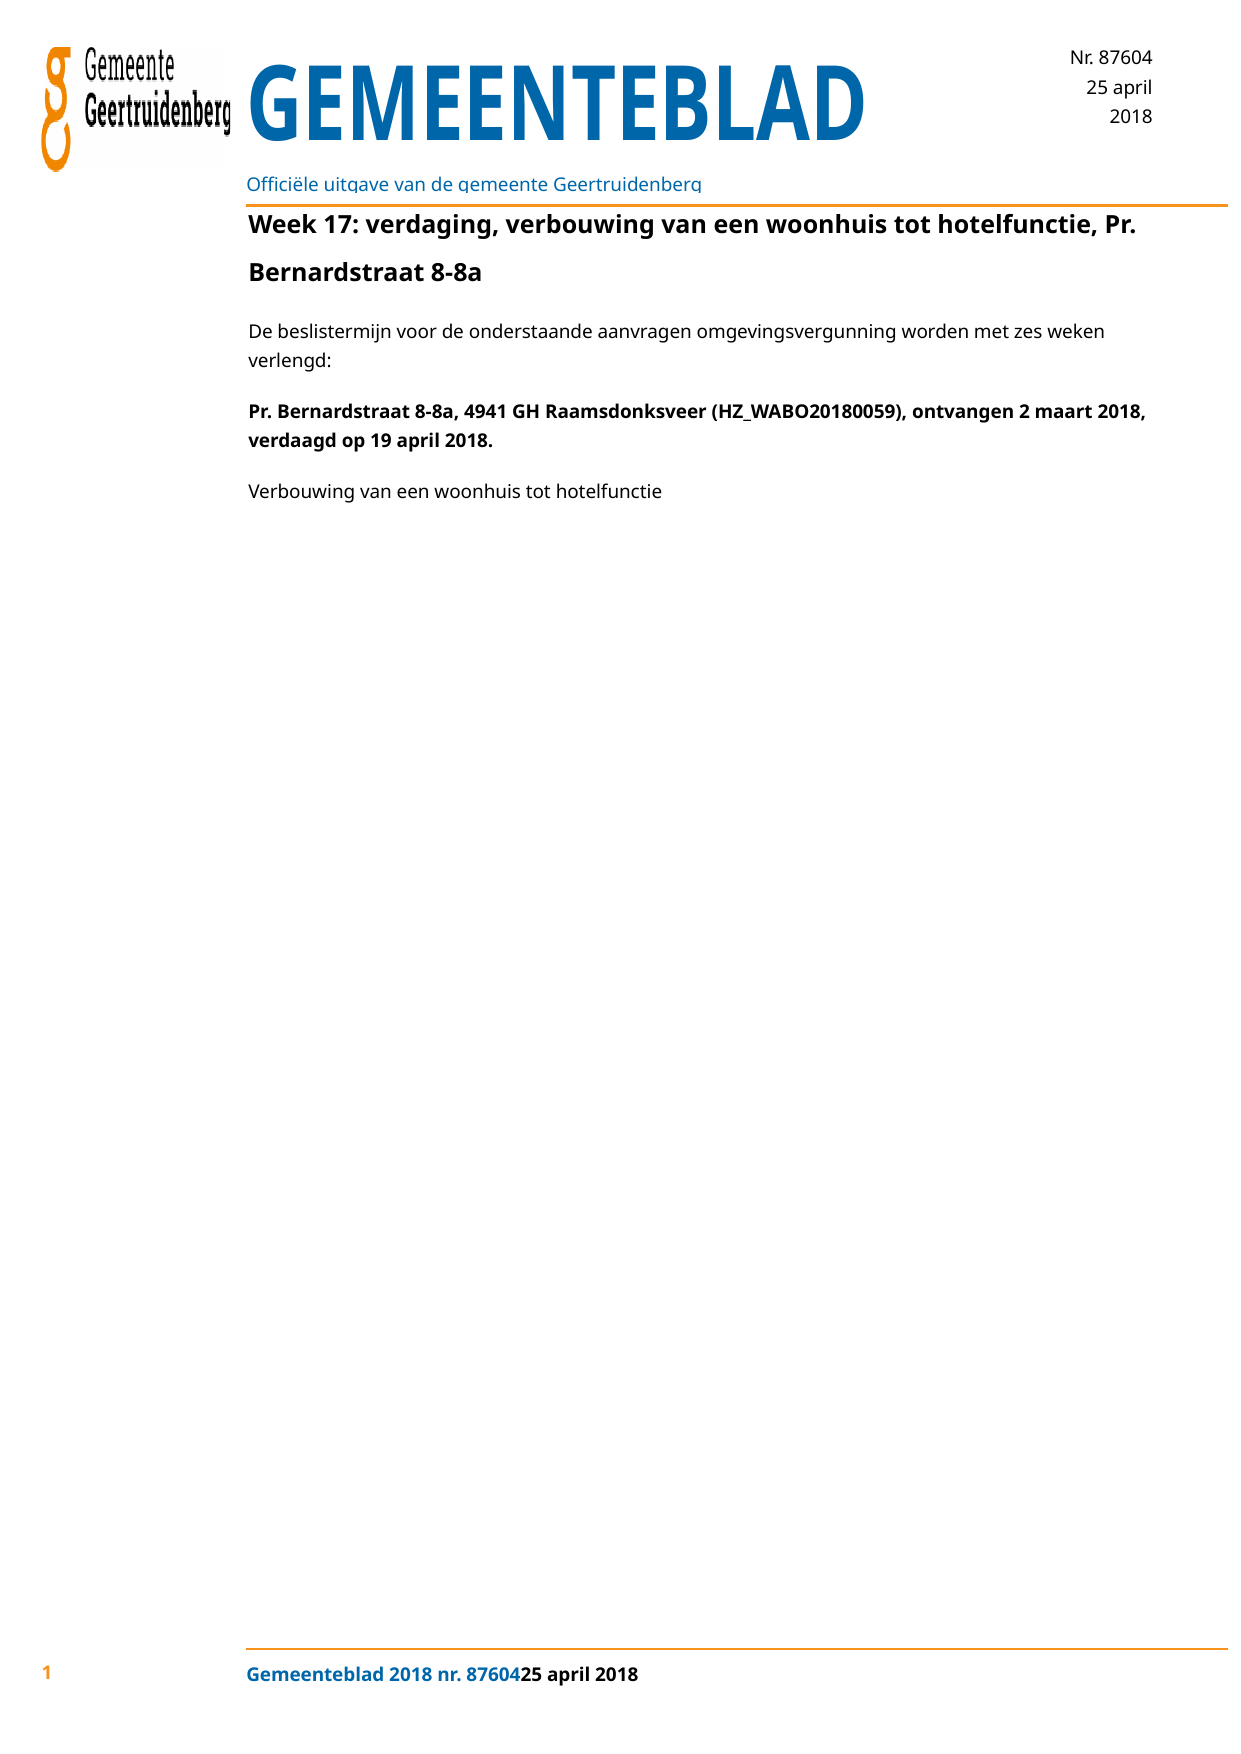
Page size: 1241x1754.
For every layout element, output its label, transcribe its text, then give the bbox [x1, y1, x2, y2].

text Verbouwing van een woonhuis tot hotelfunctie [248, 478, 1152, 504]
text Week 17: verdaging, verbouwing van een woonhuis tot hotelfunctie, Pr. Bernardstraat 8-8a [248, 207, 1152, 288]
text Pr. Bernardstraat 8-8a, 4941 GH Raamsdonksveer (HZ_WABO20180059), ontvangen 2 maart 2018, verdaagd op 19 april 2018. [248, 398, 1152, 453]
text De beslistermijn voor de onderstaande aanvragen omgevingsvergunning worden met zes weken verlengd: [248, 318, 1152, 373]
picture [41, 47, 231, 172]
